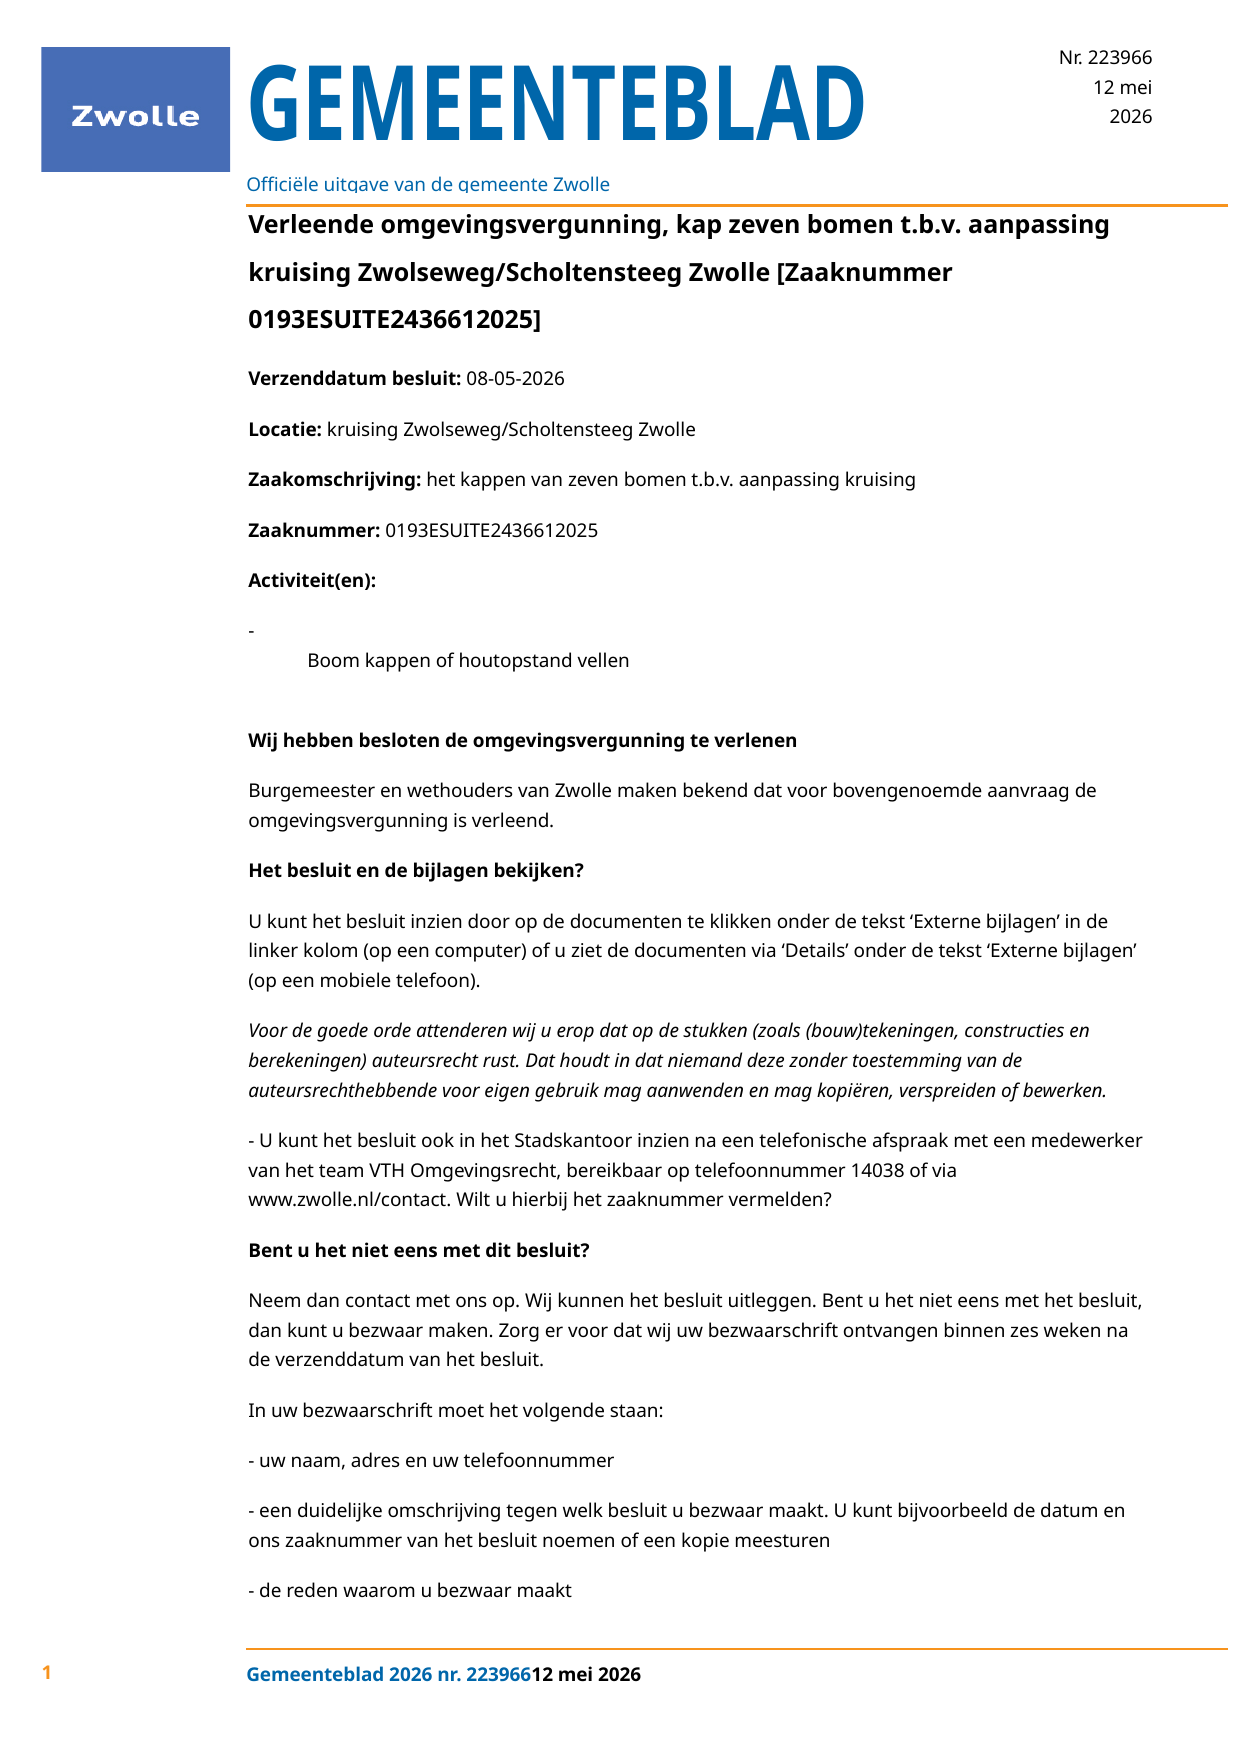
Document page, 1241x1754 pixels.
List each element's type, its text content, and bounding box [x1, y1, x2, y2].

text - een duidelijke omschrijving tegen welk besluit u bezwaar maakt. U kunt bijvoorbeeld de datum en ons zaaknummer van het besluit noemen of een kopie meesturen [248, 1498, 1152, 1553]
text - uw naam, adres en uw telefoonnummer [248, 1447, 1152, 1473]
picture [41, 47, 231, 172]
text - de reden waarom u bezwaar maakt [248, 1578, 1152, 1603]
text Neem dan contact met ons op. Wij kunnen het besluit uitleggen. Bent u het niet eens met het besluit, dan kunt u bezwaar maken. Zorg er voor dat wij uw bezwaarschrift ontvangen binnen zes weken na de verzenddatum van het besluit. [248, 1287, 1152, 1372]
text Zaakomschrijving: het kappen van zeven bomen t.b.v. aanpassing kruising [248, 466, 1152, 492]
text - U kunt het besluit ook in het Stadskantoor inzien na een telefonische afspraak met een medewerker van het team VTH Omgevingsrecht, bereikbaar op telefoonnummer 14038 of via www.zwolle.nl/contact. Wilt u hierbij het zaaknummer vermelden? [248, 1127, 1152, 1212]
text Het besluit en de bijlagen bekijken? [248, 858, 1152, 883]
text U kunt het besluit inzien door op de documenten te klikken onder de tekst ‘Externe bijlagen’ in de linker kolom (op een computer) of u ziet de documenten via ‘Details’ onder de tekst ‘Externe bijlagen’ (op een mobiele telefoon). [248, 908, 1152, 993]
text Bent u het niet eens met dit besluit? [248, 1237, 1152, 1262]
text Burgemeester en wethouders van Zwolle maken bekend dat voor bovengenoemde aanvraag de omgevingsvergunning is verleend. [248, 778, 1152, 833]
text Verleende omgevingsvergunning, kap zeven bomen t.b.v. aanpassing kruising Zwolseweg/Scholtensteeg Zwolle [Zaaknummer 0193ESUITE2436612025] [248, 207, 1152, 336]
text Zaaknummer: 0193ESUITE2436612025 [248, 517, 1152, 542]
text Voor de goede orde attenderen wij u erop dat op de stukken (zoals (bouw)tekeningen, constructies en berekeningen) auteursrecht rust. Dat houdt in dat niemand deze zonder toestemming van de auteursrechthebbende voor eigen gebruik mag aanwenden en mag kopiëren, verspreiden of bewerken. [248, 1018, 1152, 1102]
list Boom kappen of houtopstand vellen [248, 647, 1152, 673]
text Wij hebben besloten de omgevingsvergunning te verlenen [248, 727, 1152, 753]
text Locatie: kruising Zwolseweg/Scholtensteeg Zwolle [248, 416, 1152, 442]
text Activiteit(en): [248, 567, 1152, 593]
text Verzenddatum besluit: 08-05-2026 [248, 366, 1152, 391]
text In uw bezwaarschrift moet het volgende staan: [248, 1397, 1152, 1422]
